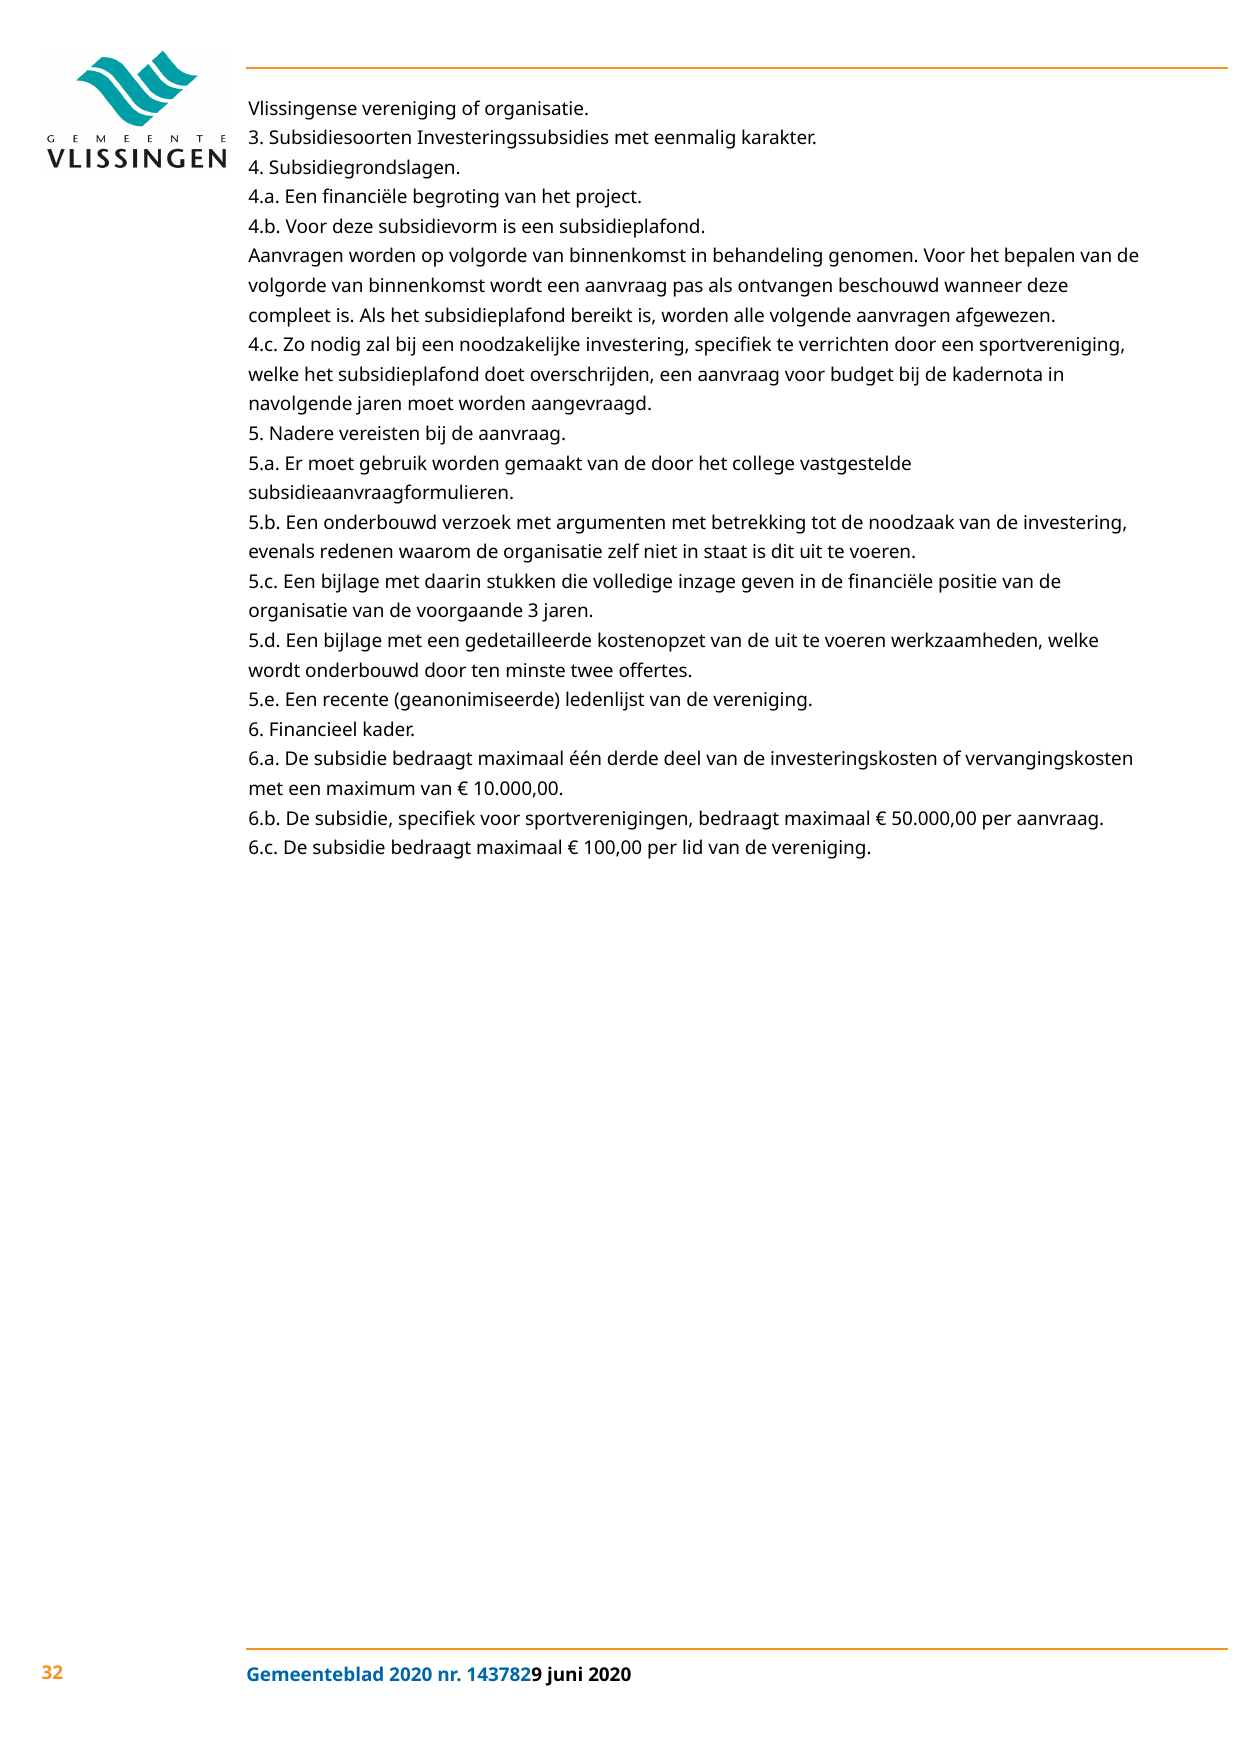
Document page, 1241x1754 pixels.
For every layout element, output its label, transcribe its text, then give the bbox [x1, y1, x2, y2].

text 6.c. De subsidie bedraagt maximaal € 100,00 per lid van de vereniging. [248, 834, 1152, 860]
text 5.c. Een bijlage met daarin stukken die volledige inzage geven in de financiële positie van de organisatie van de voorgaande 3 jaren. [248, 568, 1152, 623]
picture [41, 47, 231, 172]
text 6.b. De subsidie, specifiek voor sportverenigingen, bedraagt maximaal € 50.000,00 per aanvraag. [248, 805, 1152, 831]
text 5.d. Een bijlage met een gedetailleerde kostenopzet van de uit te voeren werkzaamheden, welke wordt onderbouwd door ten minste twee offertes. [248, 627, 1152, 683]
text 4.c. Zo nodig zal bij een noodzakelijke investering, specifiek te verrichten door een sportvereniging, welke het subsidieplafond doet overschrijden, een aanvraag voor budget bij de kadernota in navolgende jaren moet worden aangevraagd. [248, 331, 1152, 416]
text 5.e. Een recente (geanonimiseerde) ledenlijst van de vereniging. [248, 686, 1152, 712]
text 5.b. Een onderbouwd verzoek met argumenten met betrekking tot de noodzaak van de investering, evenals redenen waarom de organisatie zelf niet in staat is dit uit te voeren. [248, 509, 1152, 564]
text 6.a. De subsidie bedraagt maximaal één derde deel van de investeringskosten of vervangingskosten met een maximum van € 10.000,00. [248, 746, 1152, 801]
text 4.b. Voor deze subsidievorm is een subsidieplafond. [248, 213, 1152, 239]
text 4.a. Een financiële begroting van het project. [248, 183, 1152, 209]
text 6. Financieel kader. [248, 716, 1152, 742]
text Vlissingense vereniging of organisatie. [248, 95, 1152, 121]
text Aanvragen worden op volgorde van binnenkomst in behandeling genomen. Voor het bepalen van de volgorde van binnenkomst wordt een aanvraag pas als ontvangen beschouwd wanneer deze compleet is. Als het subsidieplafond bereikt is, worden alle volgende aanvragen afgewezen. [248, 243, 1152, 328]
text 5.a. Er moet gebruik worden gemaakt van de door het college vastgestelde subsidieaanvraagformulieren. [248, 450, 1152, 505]
text 4. Subsidiegrondslagen. [248, 154, 1152, 180]
text 5. Nadere vereisten bij de aanvraag. [248, 420, 1152, 446]
text 3. Subsidiesoorten Investeringssubsidies met eenmalig karakter. [248, 124, 1152, 150]
